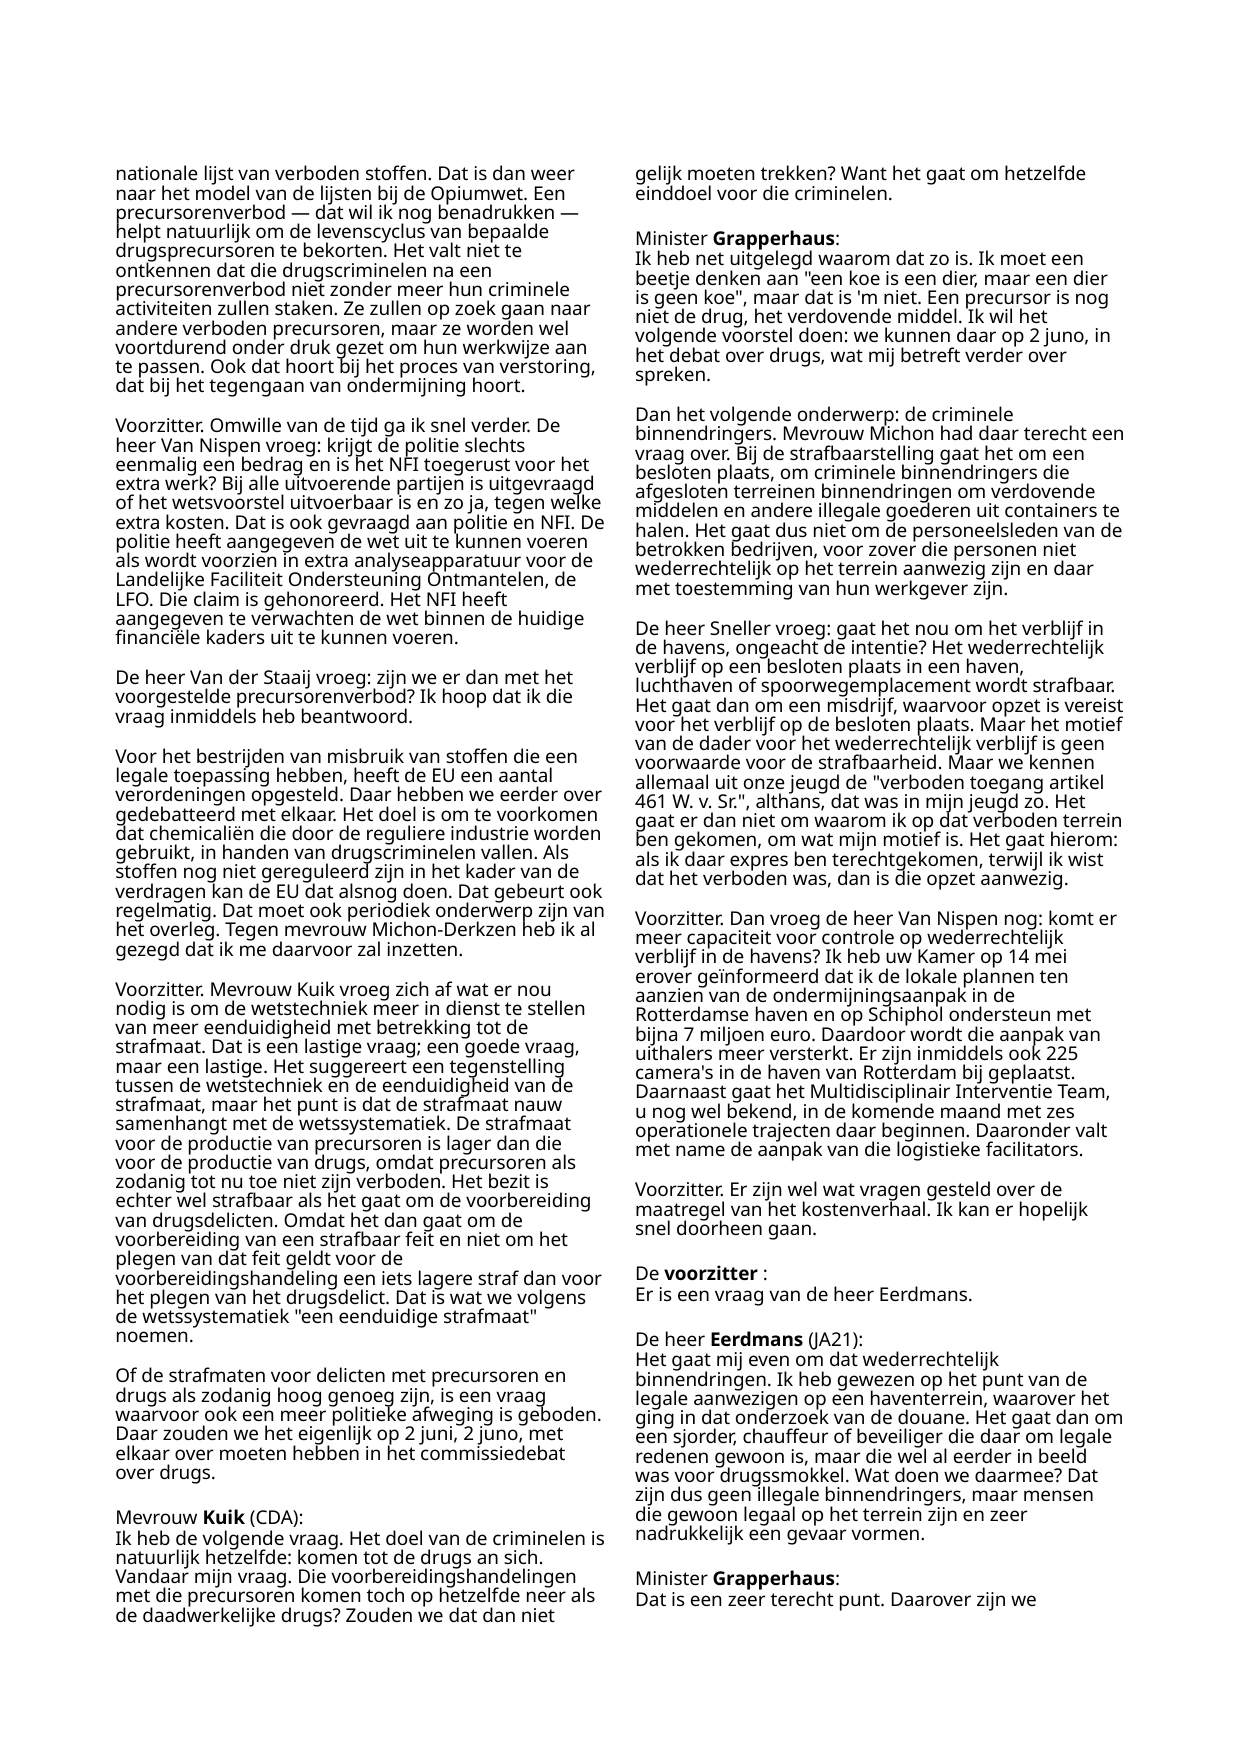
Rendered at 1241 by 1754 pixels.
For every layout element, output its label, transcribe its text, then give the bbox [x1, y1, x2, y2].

text nationale lijst van verboden stoffen. Dat is dan weer naar het model van de lijsten bij de Opiumwet. Een precursorenverbod — dat wil ik nog benadrukken — helpt natuurlijk om de levenscyclus van bepaalde drugsprecursoren te bekorten. Het valt niet te ontkennen dat die drugscriminelen na een precursorenverbod niet zonder meer hun criminele activiteiten zullen staken. Ze zullen op zoek gaan naar andere verboden precursoren, maar ze worden wel voortdurend onder druk gezet om hun werkwijze aan te passen. Ook dat hoort bij het proces van verstoring, dat bij het tegengaan van ondermijning hoort. [115, 165, 605, 397]
text Dat is een zeer terecht punt. Daarover zijn we [635, 1591, 1125, 1610]
text gelijk moeten trekken? Want het gaat om hetzelfde einddoel voor die criminelen. [635, 165, 1125, 204]
text Dan het volgende onderwerp: de criminele binnendringers. Mevrouw Michon had daar terecht een vraag over. Bij de strafbaarstelling gaat het om een besloten plaats, om criminele binnendringers die afgesloten terreinen binnendringen om verdovende middelen en andere illegale goederen uit containers te halen. Het gaat dus niet om de personeelsleden van de betrokken bedrijven, voor zover die personen niet wederrechtelijk op het terrein aanwezig zijn en daar met toestemming van hun werkgever zijn. [635, 406, 1125, 599]
text Voorzitter. Dan vroeg de heer Van Nispen nog: komt er meer capaciteit voor controle op wederrechtelijk verblijf in de havens? Ik heb uw Kamer op 14 mei erover geïnformeerd dat ik de lokale plannen ten aanzien van de ondermijningsaanpak in de Rotterdamse haven en op Schiphol ondersteun met bijna 7 miljoen euro. Daardoor wordt die aanpak van uithalers meer versterkt. Er zijn inmiddels ook 225 camera's in de haven van Rotterdam bij geplaatst. Daarnaast gaat het Multidisciplinair Interventie Team, u nog wel bekend, in de komende maand met zes operationele trajecten daar beginnen. Daaronder valt met name de aanpak van die logistieke facilitators. [635, 910, 1125, 1161]
text De heer Eerdmans (JA21): [635, 1326, 1125, 1351]
text Er is een vraag van de heer Eerdmans. [635, 1286, 1125, 1305]
text Voorzitter. Er zijn wel wat vragen gesteld over de maatregel van het kostenverhaal. Ik kan er hopelijk snel doorheen gaan. [635, 1181, 1125, 1239]
text Ik heb de volgende vraag. Het doel van de criminelen is natuurlijk hetzelfde: komen tot de drugs an sich. Vandaar mijn vraag. Die voorbereidingshandelingen met die precursoren komen toch op hetzelfde neer als de daadwerkelijke drugs? Zouden we dat dan niet [115, 1529, 605, 1626]
text Minister Grapperhaus: [635, 225, 1125, 250]
text Voor het bestrijden van misbruik van stoffen die een legale toepassing hebben, heeft de EU een aantal verordeningen opgesteld. Daar hebben we eerder over gedebatteerd met elkaar. Het doel is om te voorkomen dat chemicaliën die door de reguliere industrie worden gebruikt, in handen van drugscriminelen vallen. Als stoffen nog niet gereguleerd zijn in het kader van de verdragen kan de EU dat alsnog doen. Dat gebeurt ook regelmatig. Dat moet ook periodiek onderwerp zijn van het overleg. Tegen mevrouw Michon-Derkzen heb ik al gezegd dat ik me daarvoor zal inzetten. [115, 748, 605, 960]
text De heer Sneller vroeg: gaat het nou om het verblijf in de havens, ongeacht de intentie? Het wederrechtelijk verblijf op een besloten plaats in een haven, luchthaven of spoorwegemplacement wordt strafbaar. Het gaat dan om een misdrijf, waarvoor opzet is vereist voor het verblijf op de besloten plaats. Maar het motief van de dader voor het wederrechtelijk verblijf is geen voorwaarde voor de strafbaarheid. Maar we kennen allemaal uit onze jeugd de "verboden toegang artikel 461 W. v. Sr.", althans, dat was in mijn jeugd zo. Het gaat er dan niet om waarom ik op dat verboden terrein ben gekomen, om wat mijn motief is. Het gaat hierom: als ik daar expres ben terechtgekomen, terwijl ik wist dat het verboden was, dan is die opzet aanwezig. [635, 619, 1125, 889]
text Het gaat mij even om dat wederrechtelijk binnendringen. Ik heb gewezen op het punt van de legale aanwezigen op een haventerrein, waarover het ging in dat onderzoek van de douane. Het gaat dan om een sjorder, chauffeur of beveiliger die daar om legale redenen gewoon is, maar die wel al eerder in beeld was voor drugssmokkel. Wat doen we daarmee? Dat zijn dus geen illegale binnendringers, maar mensen die gewoon legaal op het terrein zijn en zeer nadrukkelijk een gevaar vormen. [635, 1351, 1125, 1544]
text De heer Van der Staaij vroeg: zijn we er dan met het voorgestelde precursorenverbod? Ik hoop dat ik die vraag inmiddels heb beantwoord. [115, 669, 605, 727]
text Voorzitter. Omwille van de tijd ga ik snel verder. De heer Van Nispen vroeg: krijgt de politie slechts eenmalig een bedrag en is het NFI toegerust voor het extra werk? Bij alle uitvoerende partijen is uitgevraagd of het wetsvoorstel uitvoerbaar is en zo ja, tegen welke extra kosten. Dat is ook gevraagd aan politie en NFI. De politie heeft aangegeven de wet uit te kunnen voeren als wordt voorzien in extra analyseapparatuur voor de Landelijke Faciliteit Ondersteuning Ontmantelen, de LFO. Die claim is gehonoreerd. Het NFI heeft aangegeven te verwachten de wet binnen de huidige financiële kaders uit te kunnen voeren. [115, 417, 605, 648]
text Mevrouw Kuik (CDA): [115, 1504, 605, 1529]
text Minister Grapperhaus: [635, 1565, 1125, 1591]
text Voorzitter. Mevrouw Kuik vroeg zich af wat er nou nodig is om de wetstechniek meer in dienst te stellen van meer eenduidigheid met betrekking tot de strafmaat. Dat is een lastige vraag; een goede vraag, maar een lastige. Het suggereert een tegenstelling tussen de wetstechniek en de eenduidigheid van de strafmaat, maar het punt is dat de strafmaat nauw samenhangt met de wetssystematiek. De strafmaat voor de productie van precursoren is lager dan die voor de productie van drugs, omdat precursoren als zodanig tot nu toe niet zijn verboden. Het bezit is echter wel strafbaar als het gaat om de voorbereiding van drugsdelicten. Omdat het dan gaat om de voorbereiding van een strafbaar feit en niet om het plegen van dat feit geldt voor de voorbereidingshandeling een iets lagere straf dan voor het plegen van het drugsdelict. Dat is wat we volgens de wetssystematiek "een eenduidige strafmaat" noemen. [115, 981, 605, 1347]
text Ik heb net uitgelegd waarom dat zo is. Ik moet een beetje denken aan "een koe is een dier, maar een dier is geen koe", maar dat is 'm niet. Een precursor is nog niet de drug, het verdovende middel. Ik wil het volgende voorstel doen: we kunnen daar op 2 juno, in het debat over drugs, wat mij betreft verder over spreken. [635, 250, 1125, 385]
text Of de strafmaten voor delicten met precursoren en drugs als zodanig hoog genoeg zijn, is een vraag waarvoor ook een meer politieke afweging is geboden. Daar zouden we het eigenlijk op 2 juni, 2 juno, met elkaar over moeten hebben in het commissiedebat over drugs. [115, 1367, 605, 1483]
text De voorzitter : [635, 1260, 1125, 1286]
